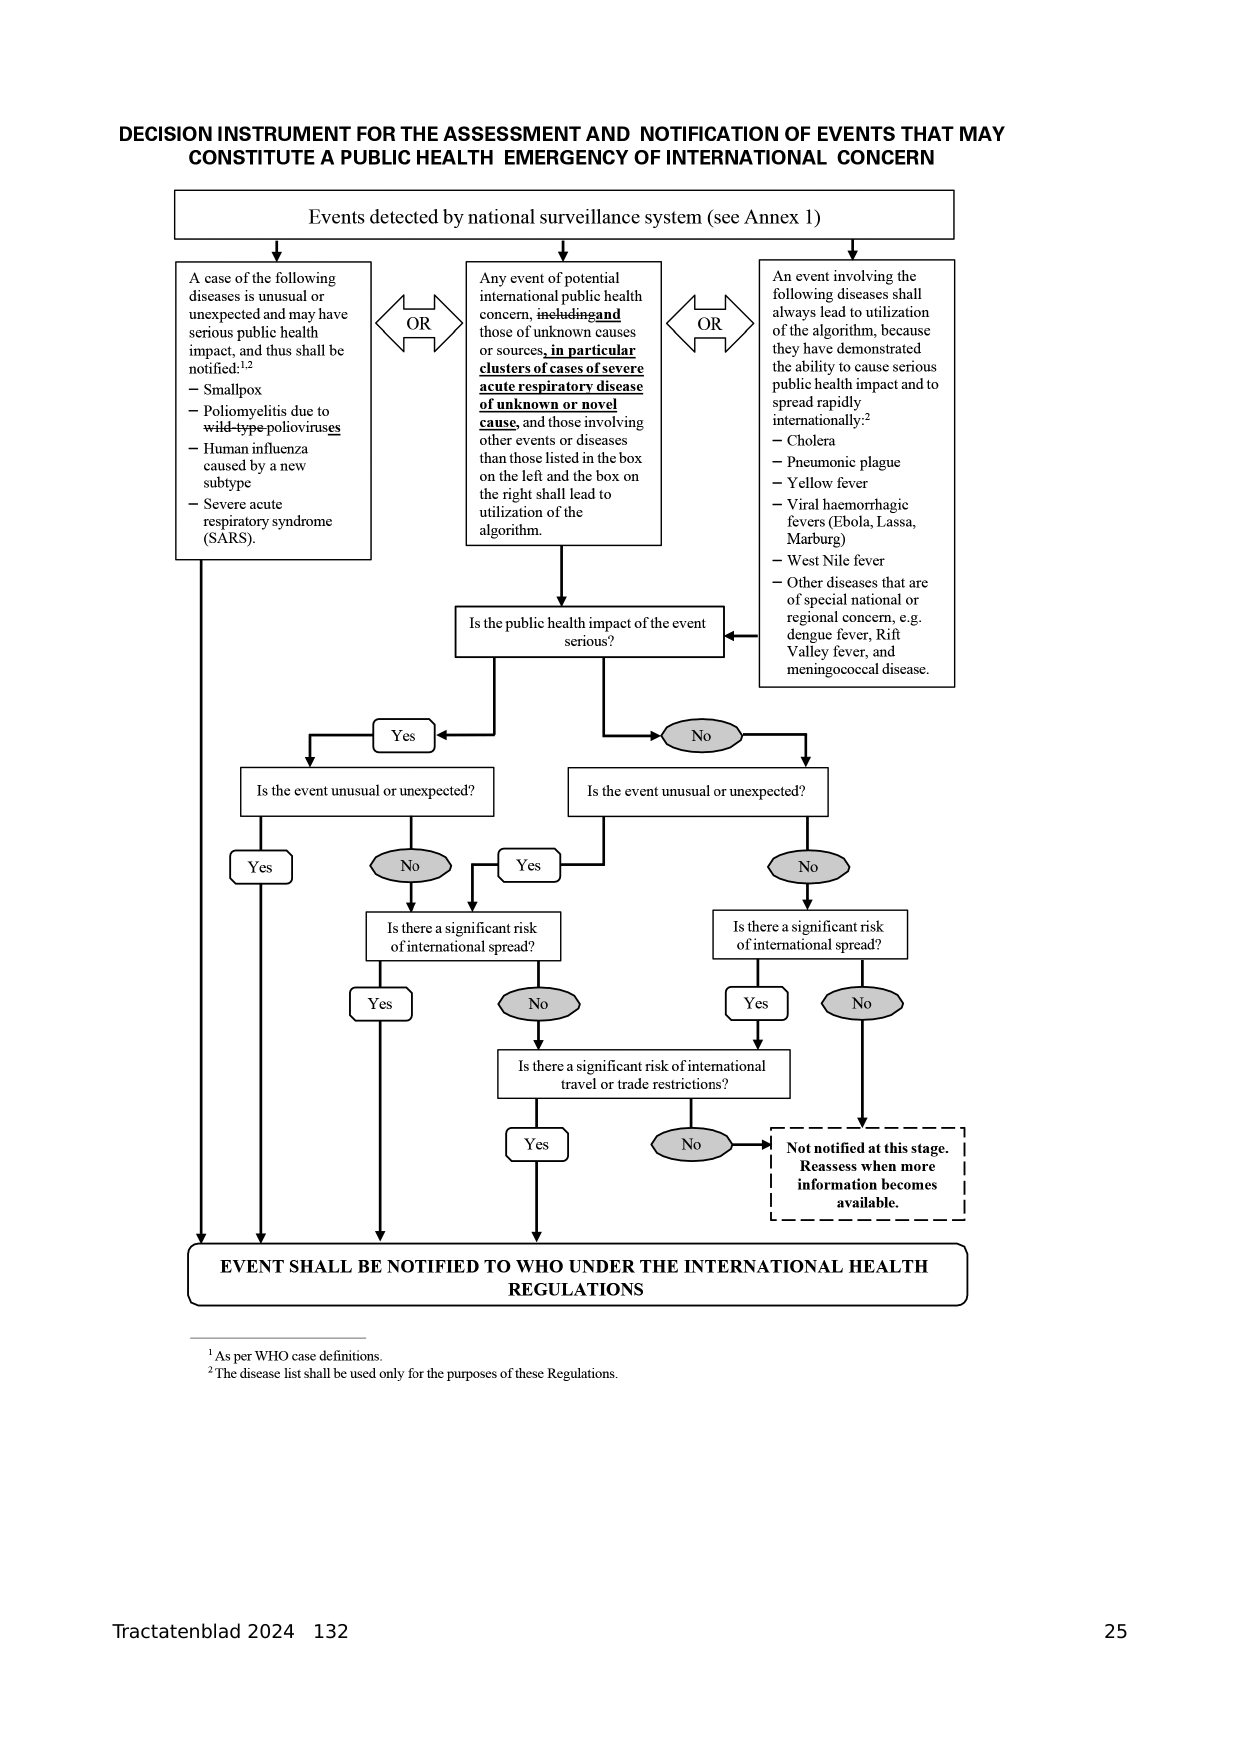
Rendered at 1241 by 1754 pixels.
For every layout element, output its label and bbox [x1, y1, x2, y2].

picture [112, 121, 1016, 1391]
